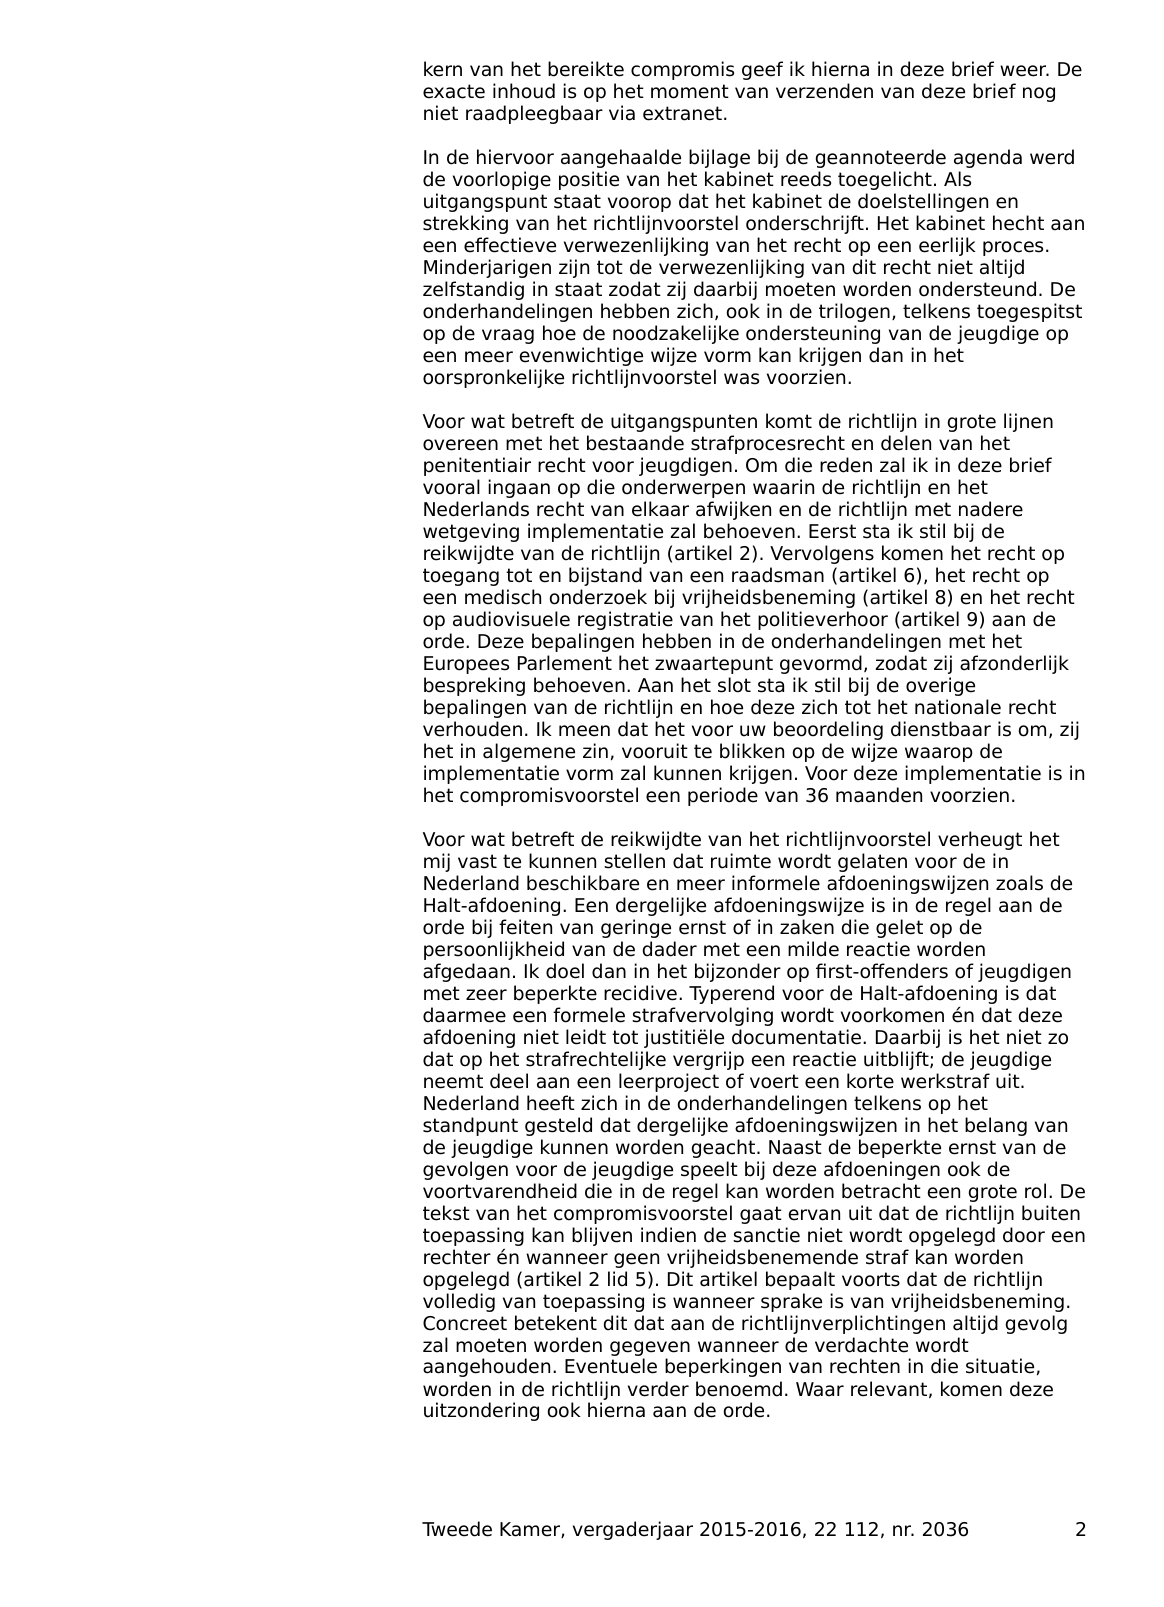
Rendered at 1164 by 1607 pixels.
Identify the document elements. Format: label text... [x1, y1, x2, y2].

text Voor wat betreft de uitgangspunten komt de richtlijn in grote lijnen overeen met het bestaande strafprocesrecht en delen van het penitentiair recht voor jeugdigen. Om die reden zal ik in deze brief vooral ingaan op die onderwerpen waarin de richtlijn en het Nederlands recht van elkaar afwijken en de richtlijn met nadere wetgeving implementatie zal behoeven. Eerst sta ik stil bij de reikwijdte van de richtlijn (artikel 2). Vervolgens komen het recht op toegang tot en bijstand van een raadsman (artikel 6), het recht op een medisch onderzoek bij vrijheidsbeneming (artikel 8) en het recht op audiovisuele registratie van het politieverhoor (artikel 9) aan de orde. Deze bepalingen hebben in de onderhandelingen met het Europees Parlement het zwaartepunt gevormd, zodat zij afzonderlijk bespreking behoeven. Aan het slot sta ik stil bij de overige bepalingen van de richtlijn en hoe deze zich tot het nationale recht verhouden. Ik meen dat het voor uw beoordeling dienstbaar is om, zij het in algemene zin, vooruit te blikken op de wijze waarop de implementatie vorm zal kunnen krijgen. Voor deze implementatie is in het compromisvoorstel een periode van 36 maanden voorzien. [422, 411, 1087, 807]
text In de hiervoor aangehaalde bijlage bij de geannoteerde agenda werd de voorlopige positie van het kabinet reeds toegelicht. Als uitgangspunt staat voorop dat het kabinet de doelstellingen en strekking van het richtlijnvoorstel onderschrijft. Het kabinet hecht aan een effectieve verwezenlijking van het recht op een eerlijk proces. Minderjarigen zijn tot de verwezenlijking van dit recht niet altijd zelfstandig in staat zodat zij daarbij moeten worden ondersteund. De onderhandelingen hebben zich, ook in de trilogen, telkens toegespitst op de vraag hoe de noodzakelijke ondersteuning van de jeugdige op een meer evenwichtige wijze vorm kan krijgen dan in het oorspronkelijke richtlijnvoorstel was voorzien. [422, 147, 1087, 389]
text kern van het bereikte compromis geef ik hierna in deze brief weer. De exacte inhoud is op het moment van verzenden van deze brief nog niet raadpleegbaar via extranet. [422, 59, 1087, 125]
text Voor wat betreft de reikwijdte van het richtlijnvoorstel verheugt het mij vast te kunnen stellen dat ruimte wordt gelaten voor de in Nederland beschikbare en meer informele afdoeningswijzen zoals de Halt-afdoening. Een dergelijke afdoeningswijze is in de regel aan de orde bij feiten van geringe ernst of in zaken die gelet op de persoonlijkheid van de dader met een milde reactie worden afgedaan. Ik doel dan in het bijzonder op first-offenders of jeugdigen met zeer beperkte recidive. Typerend voor de Halt-afdoening is dat daarmee een formele strafvervolging wordt voorkomen én dat deze afdoening niet leidt tot justitiële documentatie. Daarbij is het niet zo dat op het strafrechtelijke vergrijp een reactie uitblijft; de jeugdige neemt deel aan een leerproject of voert een korte werkstraf uit. Nederland heeft zich in de onderhandelingen telkens op het standpunt gesteld dat dergelijke afdoeningswijzen in het belang van de jeugdige kunnen worden geacht. Naast de beperkte ernst van de gevolgen voor de jeugdige speelt bij deze afdoeningen ook de voortvarendheid die in de regel kan worden betracht een grote rol. De tekst van het compromisvoorstel gaat ervan uit dat de richtlijn buiten toepassing kan blijven indien de sanctie niet wordt opgelegd door een rechter én wanneer geen vrijheidsbenemende straf kan worden opgelegd (artikel 2 lid 5). Dit artikel bepaalt voorts dat de richtlijn volledig van toepassing is wanneer sprake is van vrijheidsbeneming. Concreet betekent dit dat aan de richtlijnverplichtingen altijd gevolg zal moeten worden gegeven wanneer de verdachte wordt aangehouden. Eventuele beperkingen van rechten in die situatie, worden in de richtlijn verder benoemd. Waar relevant, komen deze uitzondering ook hierna aan de orde. [422, 829, 1087, 1422]
